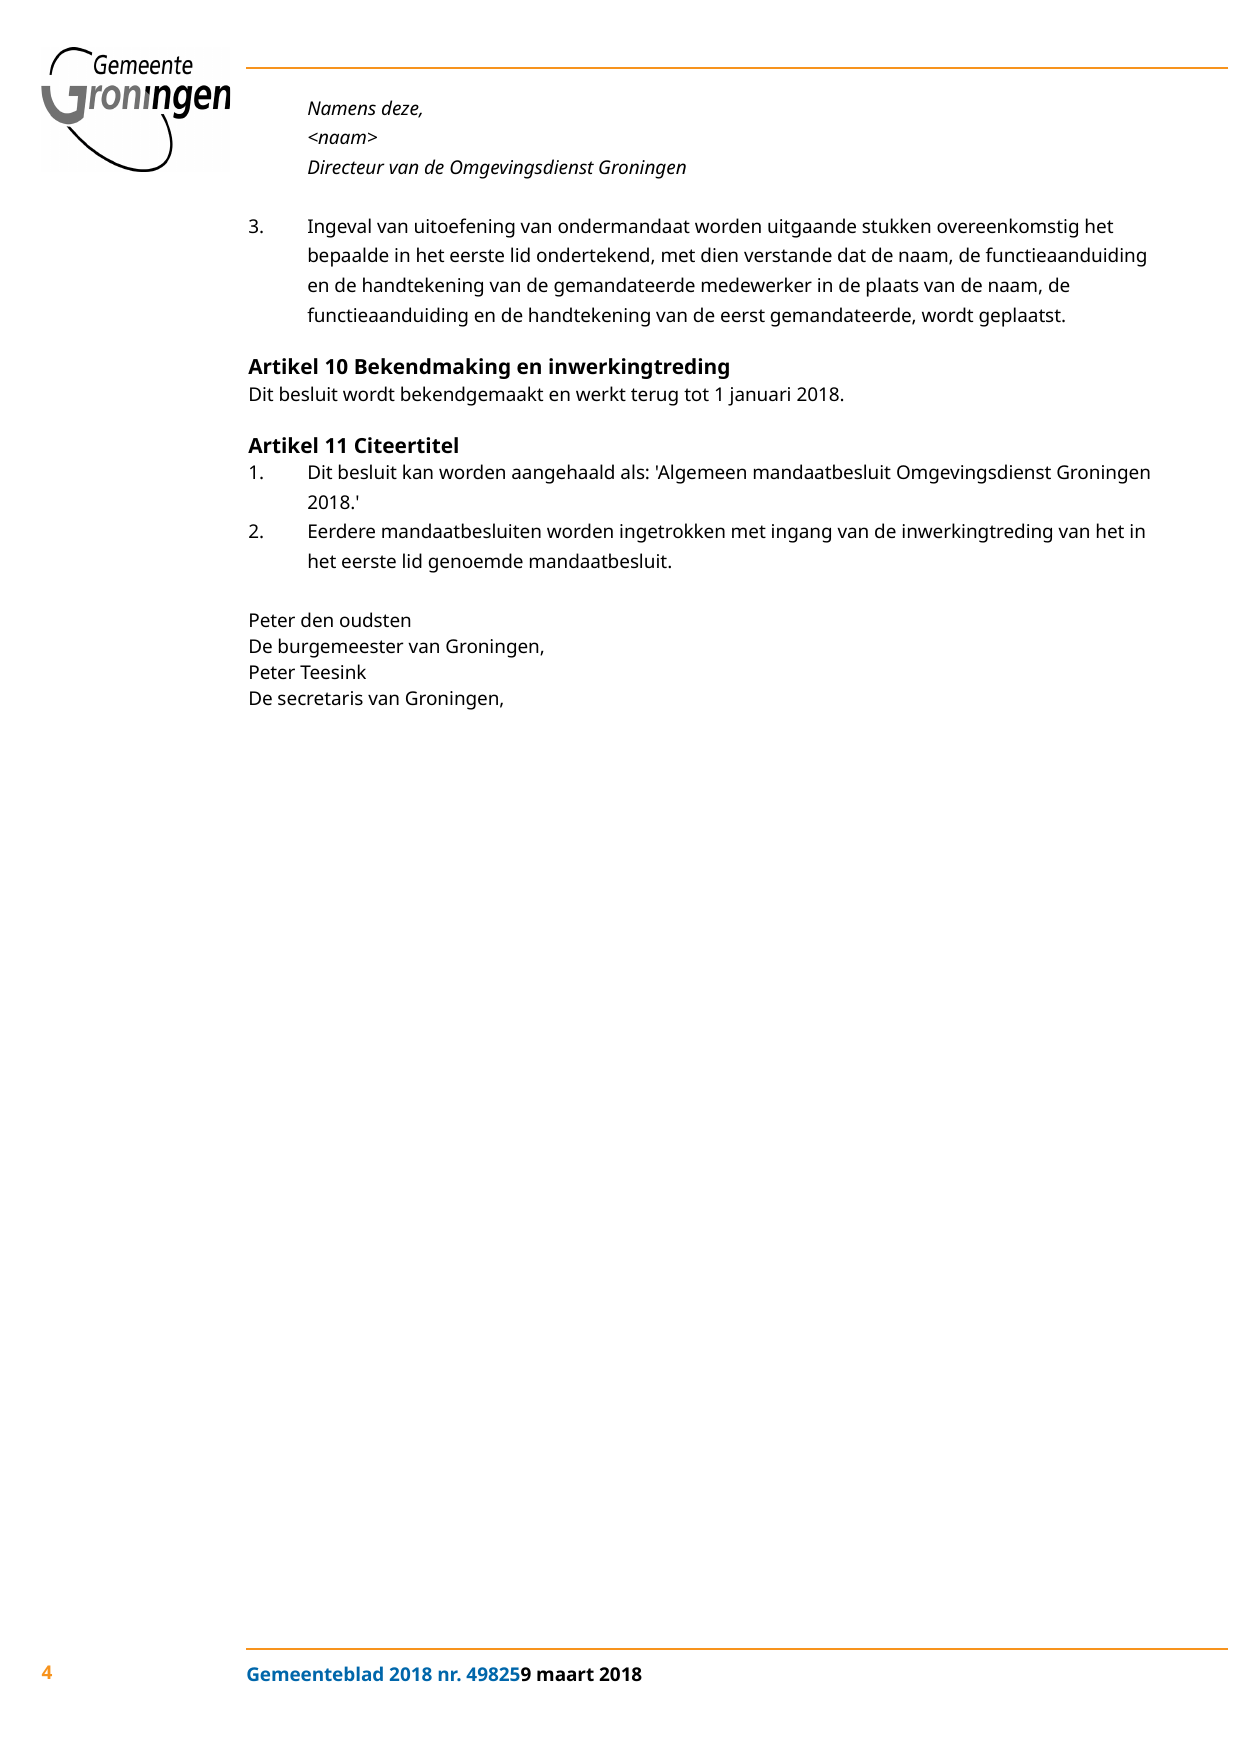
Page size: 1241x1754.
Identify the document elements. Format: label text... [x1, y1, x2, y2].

list Dit besluit kan worden aangehaald als: 'Algemeen mandaatbesluit Omgevingsdienst Groningen 2018.' [248, 459, 1152, 515]
list Namens deze, [248, 95, 1152, 121]
text Artikel 11 Citeertitel [248, 431, 1152, 459]
list Eerdere mandaatbesluiten worden ingetrokken met ingang van de inwerkingtreding van het in het eerste lid genoemde mandaatbesluit. [248, 519, 1152, 574]
list Directeur van de Omgevingsdienst Groningen [248, 154, 1152, 180]
text Artikel 10 Bekendmaking en inwerkingtreding [248, 352, 1152, 381]
picture [41, 47, 231, 172]
text De secretaris van Groningen, [248, 685, 1152, 710]
list Ingeval van uitoefening van ondermandaat worden uitgaande stukken overeenkomstig het bepaalde in het eerste lid ondertekend, met dien verstande dat de naam, de functieaanduiding en de handtekening van de gemandateerde medewerker in de plaats van de naam, de functieaanduiding en de handtekening van de eerst gemandateerde, wordt geplaatst. [248, 213, 1152, 328]
text De burgemeester van Groningen, [248, 633, 1152, 659]
list <naam> [248, 124, 1152, 150]
text Peter Teesink [248, 659, 1152, 685]
text Dit besluit wordt bekendgemaakt en werkt terug tot 1 januari 2018. [248, 381, 1152, 406]
text Peter den oudsten [248, 607, 1152, 633]
